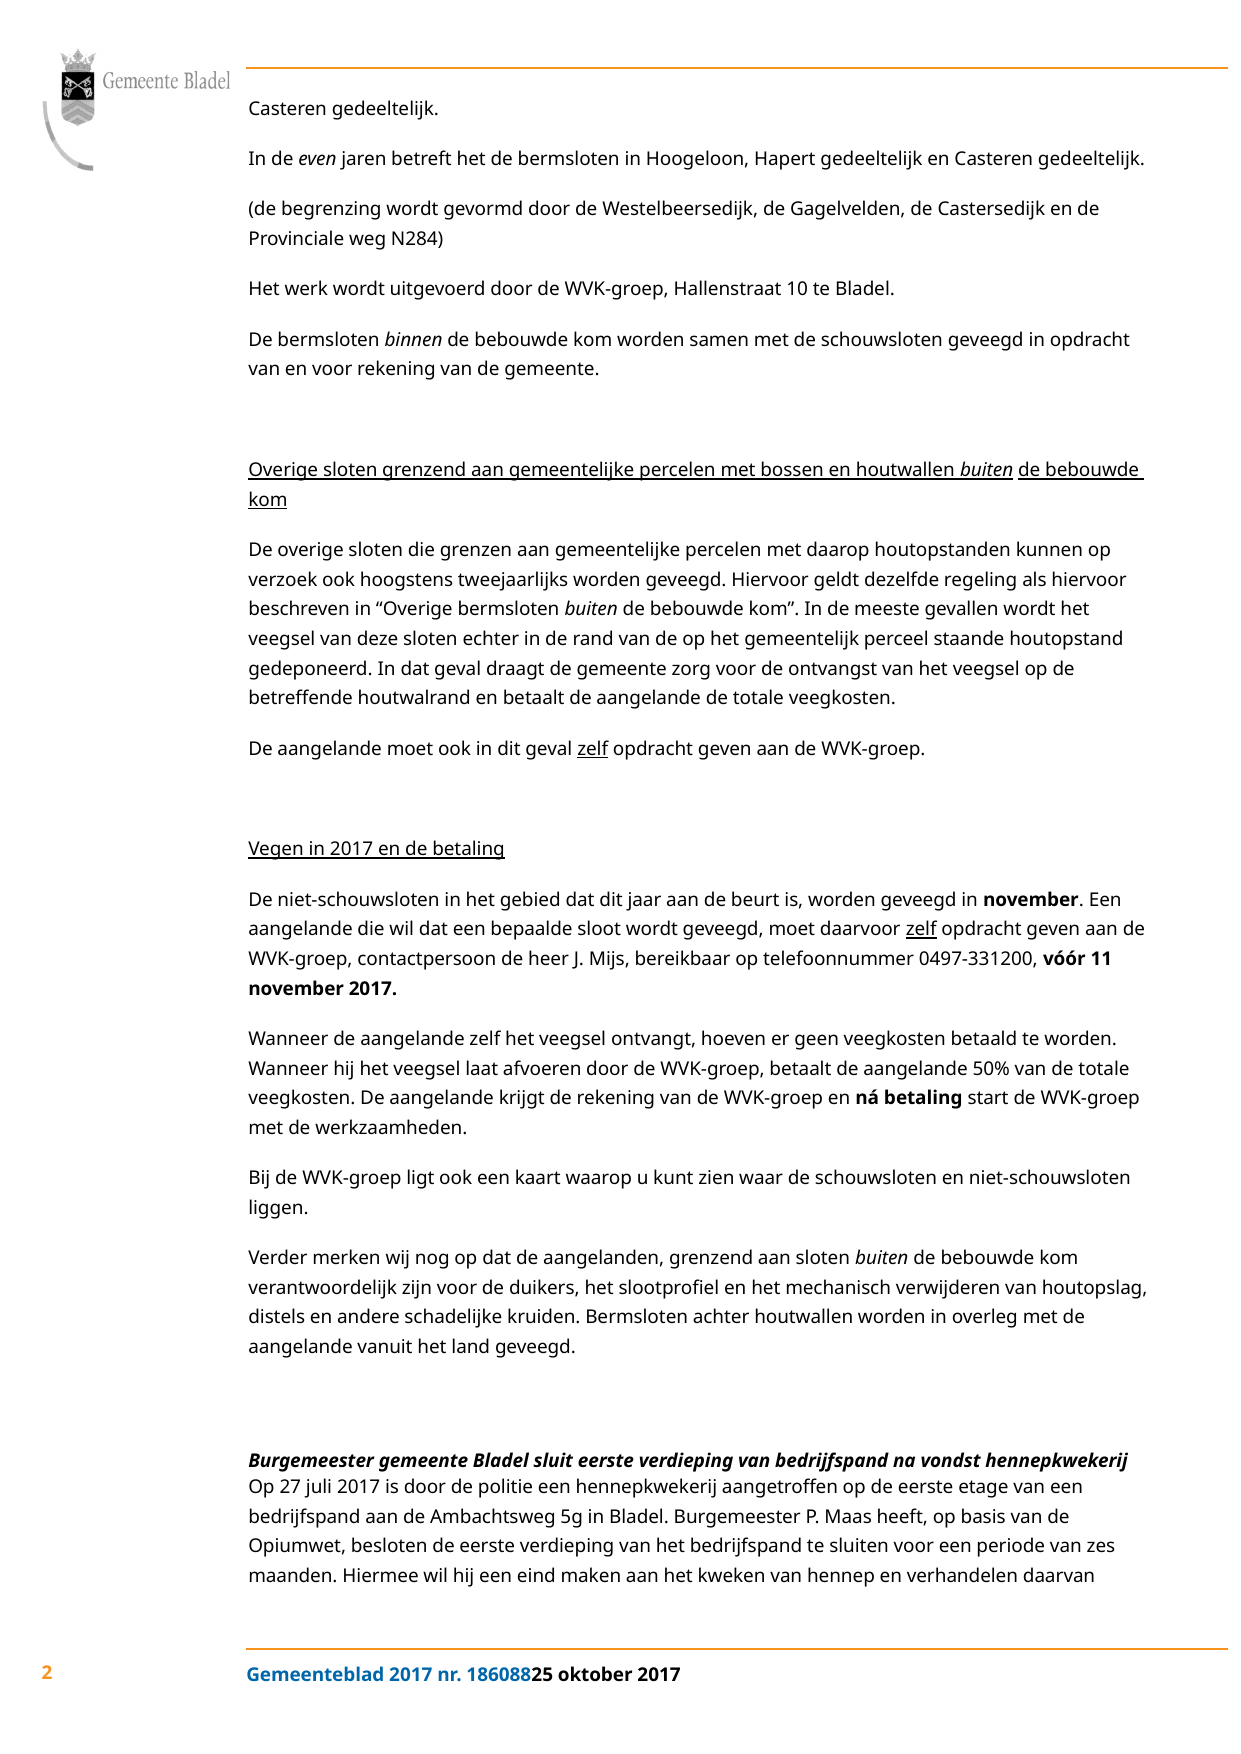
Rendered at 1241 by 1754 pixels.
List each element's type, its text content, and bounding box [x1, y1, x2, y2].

text De overige sloten die grenzen aan gemeentelijke percelen met daarop houtopstanden kunnen op verzoek ook hoogstens tweejaarlijks worden geveegd. Hiervoor geldt dezelfde regeling als hiervoor beschreven in “Overige bermsloten buiten de bebouwde kom”. In de meeste gevallen wordt het veegsel van deze sloten echter in de rand van de op het gemeentelijk perceel staande houtopstand gedeponeerd. In dat geval draagt de gemeente zorg voor de ontvangst van het veegsel op de betreffende houtwalrand en betaalt de aangelande de totale veegkosten. [248, 536, 1152, 710]
picture [41, 47, 231, 172]
text Wanneer de aangelande zelf het veegsel ontvangt, hoeven er geen veegkosten betaald te worden. Wanneer hij het veegsel laat afvoeren door de WVK-groep, betaalt de aangelande 50% van de totale veegkosten. De aangelande krijgt de rekening van de WVK-groep en ná betaling start de WVK-groep met de werkzaamheden. [248, 1025, 1152, 1140]
text Bij de WVK-groep ligt ook een kaart waarop u kunt zien waar de schouwsloten en niet-schouwsloten liggen. [248, 1164, 1152, 1220]
text Het werk wordt uitgevoerd door de WVK-groep, Hallenstraat 10 te Bladel. [248, 276, 1152, 301]
text De bermsloten binnen de bebouwde kom worden samen met de schouwsloten geveegd in opdracht van en voor rekening van de gemeente. [248, 326, 1152, 381]
text Op 27 juli 2017 is door de politie een hennepkwekerij aangetroffen op de eerste etage van een bedrijfspand aan de Ambachtsweg 5g in Bladel. Burgemeester P. Maas heeft, op basis van de Opiumwet, besloten de eerste verdieping van het bedrijfspand te sluiten voor een periode van zes maanden. Hiermee wil hij een eind maken aan het kweken van hennep en verhandelen daarvan [248, 1473, 1152, 1588]
text In de even jaren betreft het de bermsloten in Hoogeloon, Hapert gedeeltelijk en Casteren gedeeltelijk. [248, 145, 1152, 171]
text Casteren gedeeltelijk. [248, 95, 1152, 121]
text Overige sloten grenzend aan gemeentelijke percelen met bossen en houtwallen buiten de bebouwde kom [248, 456, 1152, 512]
text Vegen in 2017 en de betaling [248, 836, 1152, 861]
text Burgemeester gemeente Bladel sluit eerste verdieping van bedrijfspand na vondst hennepkwekerij [248, 1447, 1152, 1473]
text De niet-schouwsloten in het gebied dat dit jaar aan de beurt is, worden geveegd in november. Een aangelande die wil dat een bepaalde sloot wordt geveegd, moet daarvoor zelf opdracht geven aan de WVK-groep, contactpersoon de heer J. Mijs, bereikbaar op telefoonnummer 0497-331200, vóór 11 november 2017. [248, 886, 1152, 1001]
text De aangelande moet ook in dit geval zelf opdracht geven aan de WVK-groep. [248, 735, 1152, 761]
text Verder merken wij nog op dat de aangelanden, grenzend aan sloten buiten de bebouwde kom verantwoordelijk zijn voor de duikers, het slootprofiel en het mechanisch verwijderen van houtopslag, distels en andere schadelijke kruiden. Bermsloten achter houtwallen worden in overleg met de aangelande vanuit het land geveegd. [248, 1244, 1152, 1359]
text (de begrenzing wordt gevormd door de Westelbeersedijk, de Gagelvelden, de Castersedijk en de Provinciale weg N284) [248, 196, 1152, 251]
